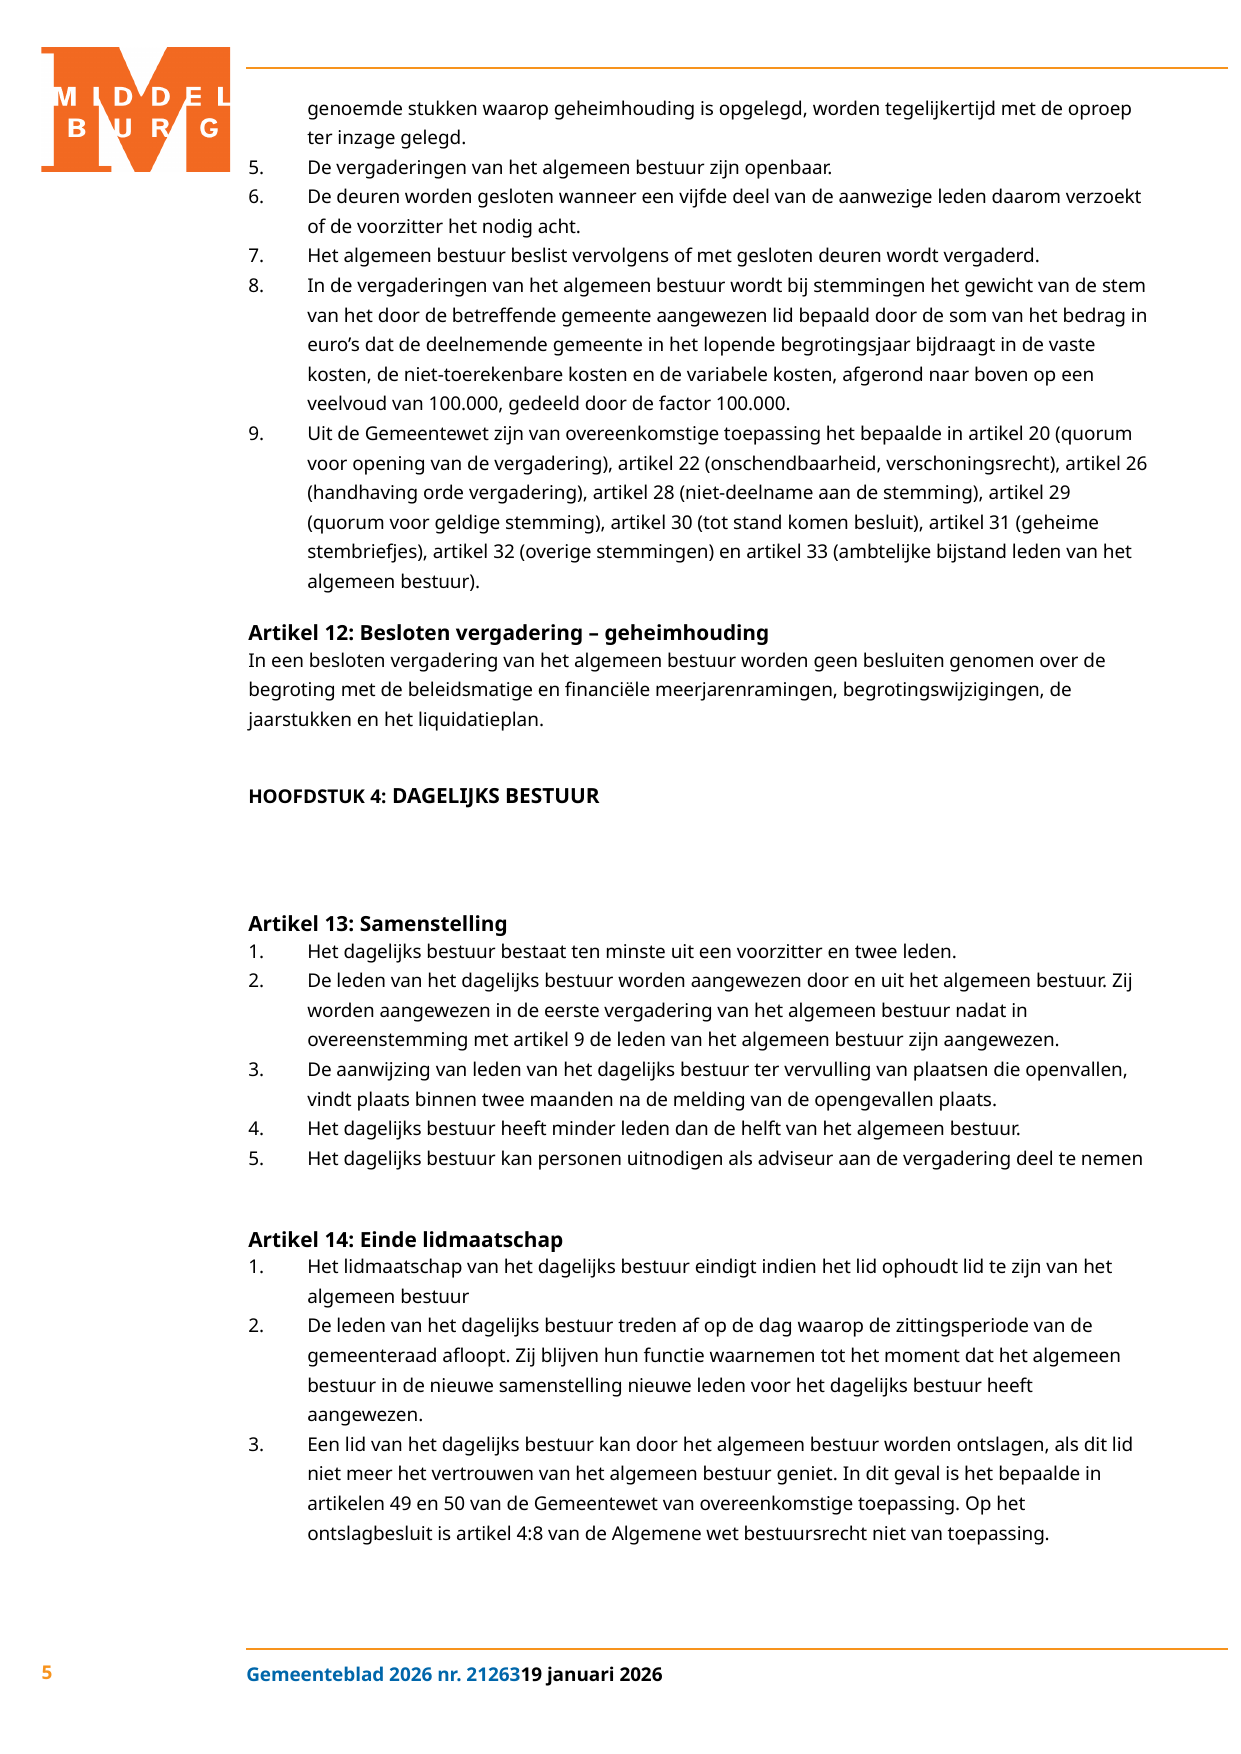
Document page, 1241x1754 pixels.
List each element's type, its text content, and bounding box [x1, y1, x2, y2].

list Het dagelijks bestuur kan personen uitnodigen als adviseur aan de vergadering deel te nemen [248, 1145, 1152, 1171]
text HOOFDSTUK 4: DAGELIJKS BESTUUR [248, 781, 1152, 810]
list De aanwijzing van leden van het dagelijks bestuur ter vervulling van plaatsen die openvallen, vindt plaats binnen twee maanden na de melding van de opengevallen plaats. [248, 1056, 1152, 1112]
text In een besloten vergadering van het algemeen bestuur worden geen besluiten genomen over de begroting met de beleidsmatige en financiële meerjarenramingen, begrotingswijzigingen, de jaarstukken en het liquidatieplan. [248, 647, 1152, 732]
list In de vergaderingen van het algemeen bestuur wordt bij stemmingen het gewicht van de stem van het door de betreffende gemeente aangewezen lid bepaald door de som van het bedrag in euro’s dat de deelnemende gemeente in het lopende begrotingsjaar bijdraagt in de vaste kosten, de niet-toerekenbare kosten en de variabele kosten, afgerond naar boven op een veelvoud van 100.000, gedeeld door de factor 100.000. [248, 272, 1152, 416]
list genoemde stukken waarop geheimhouding is opgelegd, worden tegelijkertijd met de oproep ter inzage gelegd. [248, 95, 1152, 150]
text Artikel 12: Besloten vergadering – geheimhouding [248, 618, 1152, 647]
list De leden van het dagelijks bestuur worden aangewezen door en uit het algemeen bestuur. Zij worden aangewezen in de eerste vergadering van het algemeen bestuur nadat in overeenstemming met artikel 9 de leden van het algemeen bestuur zijn aangewezen. [248, 967, 1152, 1052]
list De vergaderingen van het algemeen bestuur zijn openbaar. [248, 154, 1152, 180]
text Artikel 14: Einde lidmaatschap [248, 1225, 1152, 1253]
list De leden van het dagelijks bestuur treden af op de dag waarop de zittingsperiode van de gemeenteraad afloopt. Zij blijven hun functie waarnemen tot het moment dat het algemeen bestuur in de nieuwe samenstelling nieuwe leden voor het dagelijks bestuur heeft aangewezen. [248, 1313, 1152, 1427]
list Een lid van het dagelijks bestuur kan door het algemeen bestuur worden ontslagen, als dit lid niet meer het vertrouwen van het algemeen bestuur geniet. In dit geval is het bepaalde in artikelen 49 en 50 van de Gemeentewet van overeenkomstige toepassing. Op het ontslagbesluit is artikel 4:8 van de Algemene wet bestuursrecht niet van toepassing. [248, 1431, 1152, 1545]
list Het algemeen bestuur beslist vervolgens of met gesloten deuren wordt vergaderd. [248, 243, 1152, 268]
list Het dagelijks bestuur heeft minder leden dan de helft van het algemeen bestuur. [248, 1115, 1152, 1141]
list Het lidmaatschap van het dagelijks bestuur eindigt indien het lid ophoudt lid te zijn van het algemeen bestuur [248, 1253, 1152, 1309]
list Uit de Gemeentewet zijn van overeenkomstige toepassing het bepaalde in artikel 20 (quorum voor opening van de vergadering), artikel 22 (onschendbaarheid, verschoningsrecht), artikel 26 (handhaving orde vergadering), artikel 28 (niet-deelname aan de stemming), artikel 29 (quorum voor geldige stemming), artikel 30 (tot stand komen besluit), artikel 31 (geheime stembriefjes), artikel 32 (overige stemmingen) en artikel 33 (ambtelijke bijstand leden van het algemeen bestuur). [248, 420, 1152, 594]
picture [41, 47, 231, 172]
list Het dagelijks bestuur bestaat ten minste uit een voorzitter en twee leden. [248, 938, 1152, 964]
text Artikel 13: Samenstelling [248, 909, 1152, 938]
list De deuren worden gesloten wanneer een vijfde deel van de aanwezige leden daarom verzoekt of de voorzitter het nodig acht. [248, 183, 1152, 239]
